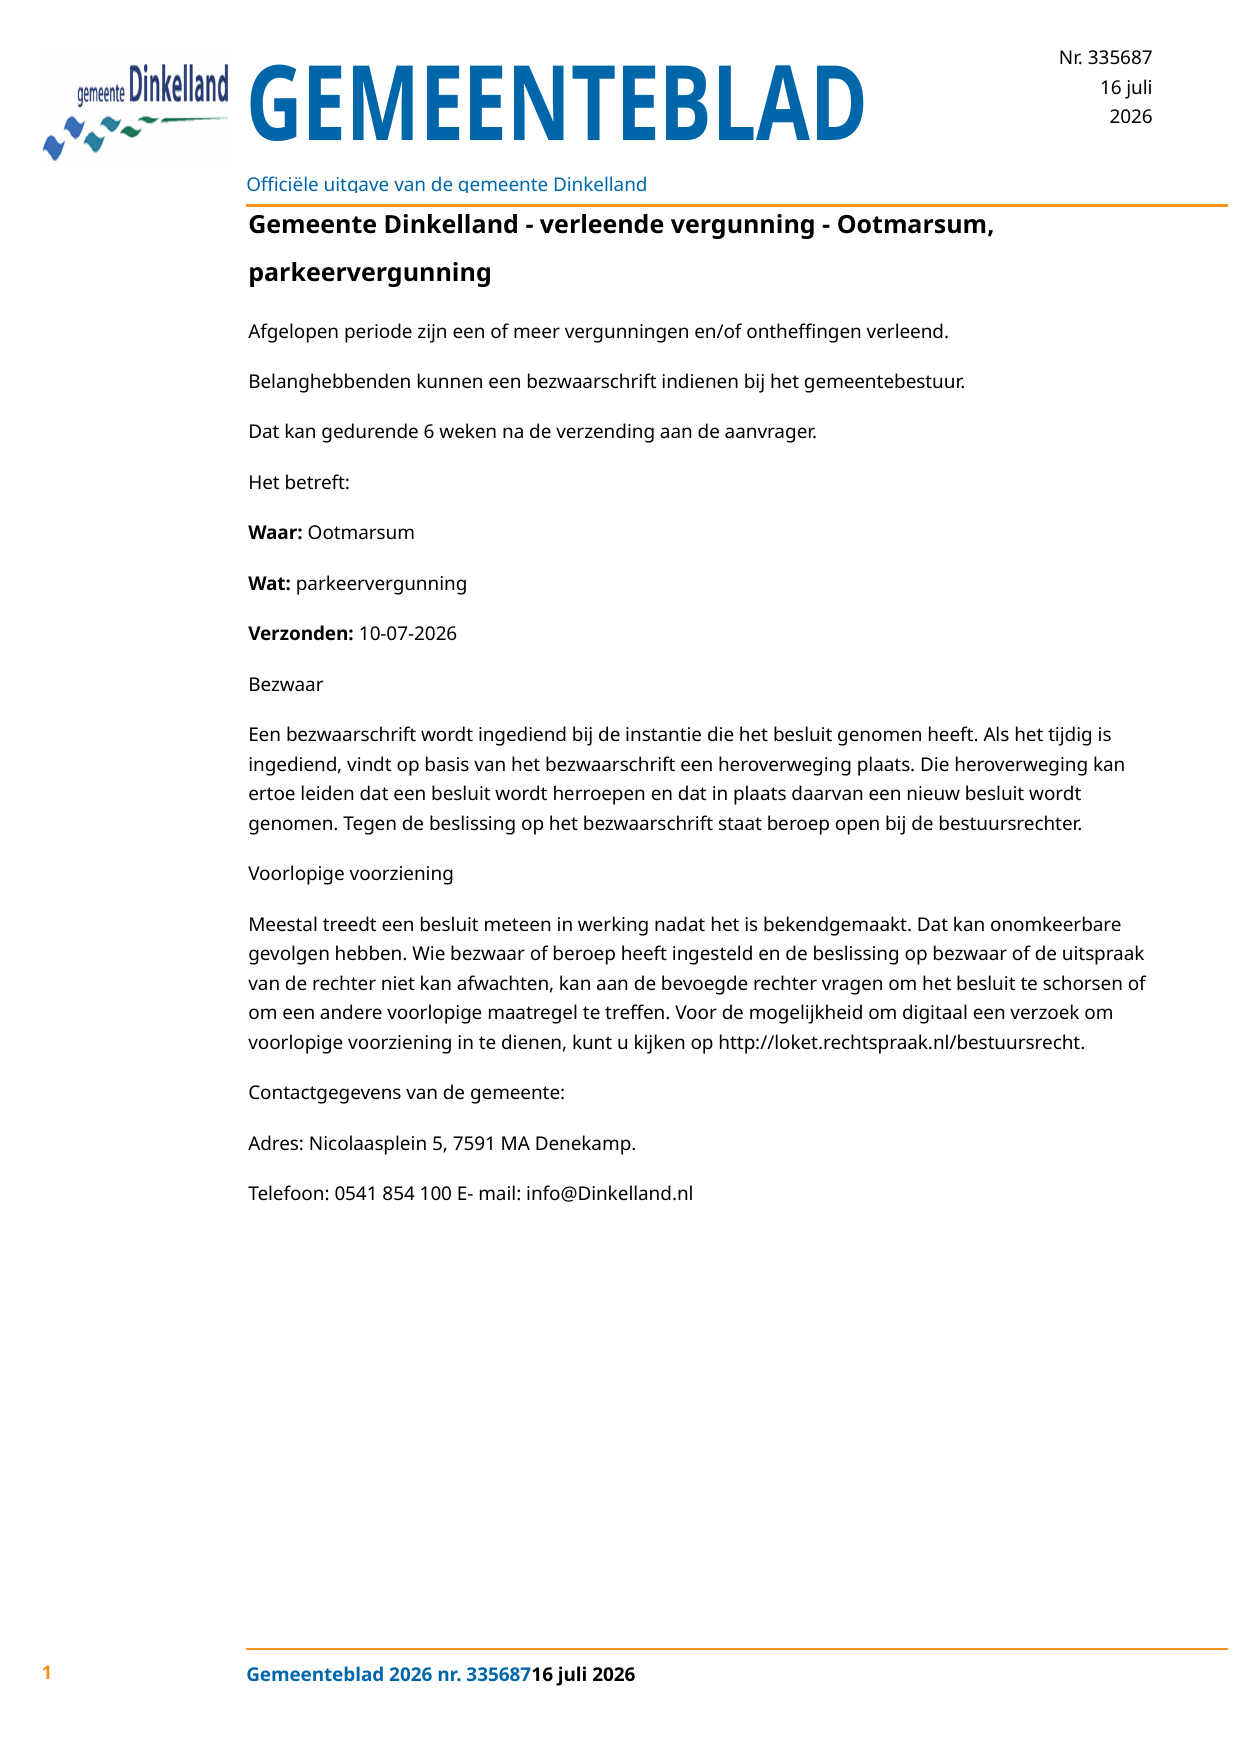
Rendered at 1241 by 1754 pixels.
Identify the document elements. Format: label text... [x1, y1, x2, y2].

text Wat: parkeervergunning [248, 570, 1152, 596]
picture [41, 47, 231, 172]
text Bezwaar [248, 671, 1152, 697]
text Contactgegevens van de gemeente: [248, 1079, 1152, 1105]
text Afgelopen periode zijn een of meer vergunningen en/of ontheffingen verleend. [248, 318, 1152, 344]
text Dat kan gedurende 6 weken na de verzending aan de aanvrager. [248, 419, 1152, 444]
text Verzonden: 10-07-2026 [248, 620, 1152, 646]
text Waar: Ootmarsum [248, 519, 1152, 545]
text Meestal treedt een besluit meteen in werking nadat het is bekendgemaakt. Dat kan onomkeerbare gevolgen hebben. Wie bezwaar of beroep heeft ingesteld en de beslissing op bezwaar of de uitspraak van de rechter niet kan afwachten, kan aan de bevoegde rechter vragen om het besluit te schorsen of om een andere voorlopige maatregel te treffen. Voor de mogelijkheid om digitaal een verzoek om voorlopige voorziening in te dienen, kunt u kijken op http://loket.rechtspraak.nl/bestuursrecht. [248, 911, 1152, 1055]
text Een bezwaarschrift wordt ingediend bij de instantie die het besluit genomen heeft. Als het tijdig is ingediend, vindt op basis van het bezwaarschrift een heroverweging plaats. Die heroverweging kan ertoe leiden dat een besluit wordt herroepen en dat in plaats daarvan een nieuw besluit wordt genomen. Tegen de beslissing op het bezwaarschrift staat beroep open bij de bestuursrechter. [248, 721, 1152, 836]
text Het betreft: [248, 469, 1152, 495]
text Adres: Nicolaasplein 5, 7591 MA Denekamp. [248, 1130, 1152, 1156]
text Telefoon: 0541 854 100 E- mail: info@Dinkelland.nl [248, 1180, 1152, 1206]
text Gemeente Dinkelland - verleende vergunning - Ootmarsum, parkeervergunning [248, 207, 1152, 288]
text Belanghebbenden kunnen een bezwaarschrift indienen bij het gemeentebestuur. [248, 368, 1152, 394]
text Voorlopige voorziening [248, 860, 1152, 886]
